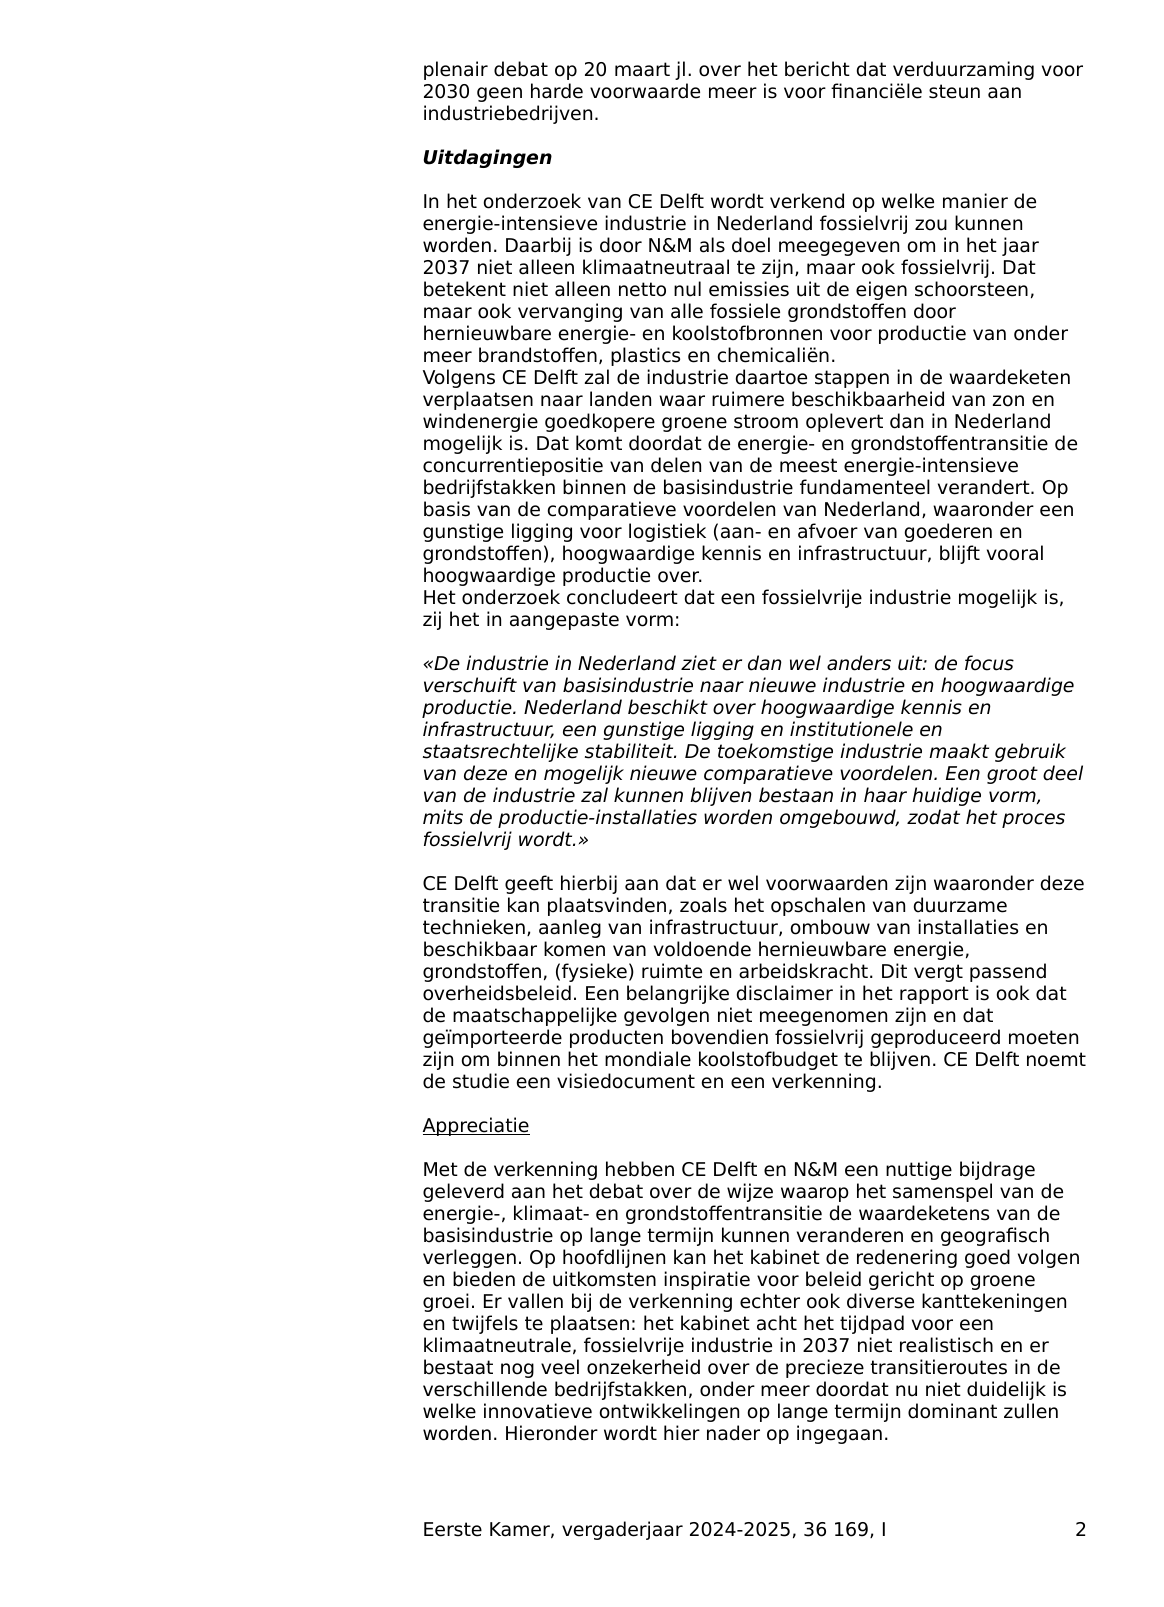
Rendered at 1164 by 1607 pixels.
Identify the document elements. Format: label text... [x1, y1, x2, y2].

subtitle Appreciatie [422, 1115, 1087, 1137]
subtitle Uitdagingen [422, 147, 1087, 169]
text Met de verkenning hebben CE Delft en N&M een nuttige bijdrage geleverd aan het debat over de wijze waarop het samenspel van de energie-, klimaat- en grondstoffentransitie de waardeketens van de basisindustrie op lange termijn kunnen veranderen en geografisch verleggen. Op hoofdlijnen kan het kabinet de redenering goed volgen en bieden de uitkomsten inspiratie voor beleid gericht op groene groei. Er vallen bij de verkenning echter ook diverse kanttekeningen en twijfels te plaatsen: het kabinet acht het tijdpad voor een klimaatneutrale, fossielvrije industrie in 2037 niet realistisch en er bestaat nog veel onzekerheid over de precieze transitieroutes in de verschillende bedrijfstakken, onder meer doordat nu niet duidelijk is welke innovatieve ontwikkelingen op lange termijn dominant zullen worden. Hieronder wordt hier nader op ingegaan. [422, 1159, 1087, 1445]
text «De industrie in Nederland ziet er dan wel anders uit: de focus verschuift van basisindustrie naar nieuwe industrie en hoogwaardige productie. Nederland beschikt over hoogwaardige kennis en infrastructuur, een gunstige ligging en institutionele en staatsrechtelijke stabiliteit. De toekomstige industrie maakt gebruik van deze en mogelijk nieuwe comparatieve voordelen. Een groot deel van de industrie zal kunnen blijven bestaan in haar huidige vorm, mits de productie-installaties worden omgebouwd, zodat het proces fossielvrij wordt.» [422, 653, 1087, 851]
text CE Delft geeft hierbij aan dat er wel voorwaarden zijn waaronder deze transitie kan plaatsvinden, zoals het opschalen van duurzame technieken, aanleg van infrastructuur, ombouw van installaties en beschikbaar komen van voldoende hernieuwbare energie, grondstoffen, (fysieke) ruimte en arbeidskracht. Dit vergt passend overheidsbeleid. Een belangrijke disclaimer in het rapport is ook dat de maatschappelijke gevolgen niet meegenomen zijn en dat geïmporteerde producten bovendien fossielvrij geproduceerd moeten zijn om binnen het mondiale koolstofbudget te blijven. CE Delft noemt de studie een visiedocument en een verkenning. [422, 873, 1087, 1093]
text In het onderzoek van CE Delft wordt verkend op welke manier de energie-intensieve industrie in Nederland fossielvrij zou kunnen worden. Daarbij is door N&M als doel meegegeven om in het jaar 2037 niet alleen klimaatneutraal te zijn, maar ook fossielvrij. Dat betekent niet alleen netto nul emissies uit de eigen schoorsteen, maar ook vervanging van alle fossiele grondstoffen door hernieuwbare energie- en koolstofbronnen voor productie van onder meer brandstoffen, plastics en chemicaliën. [422, 191, 1087, 367]
text Volgens CE Delft zal de industrie daartoe stappen in de waardeketen verplaatsen naar landen waar ruimere beschikbaarheid van zon en windenergie goedkopere groene stroom oplevert dan in Nederland mogelijk is. Dat komt doordat de energie- en grondstoffentransitie de concurrentiepositie van delen van de meest energie-intensieve bedrijfstakken binnen de basisindustrie fundamenteel verandert. Op basis van de comparatieve voordelen van Nederland, waaronder een gunstige ligging voor logistiek (aan- en afvoer van goederen en grondstoffen), hoogwaardige kennis en infrastructuur, blijft vooral hoogwaardige productie over. [422, 367, 1087, 587]
text plenair debat op 20 maart jl. over het bericht dat verduurzaming voor 2030 geen harde voorwaarde meer is voor financiële steun aan industriebedrijven. [422, 59, 1087, 125]
text Het onderzoek concludeert dat een fossielvrije industrie mogelijk is, zij het in aangepaste vorm: [422, 587, 1087, 631]
